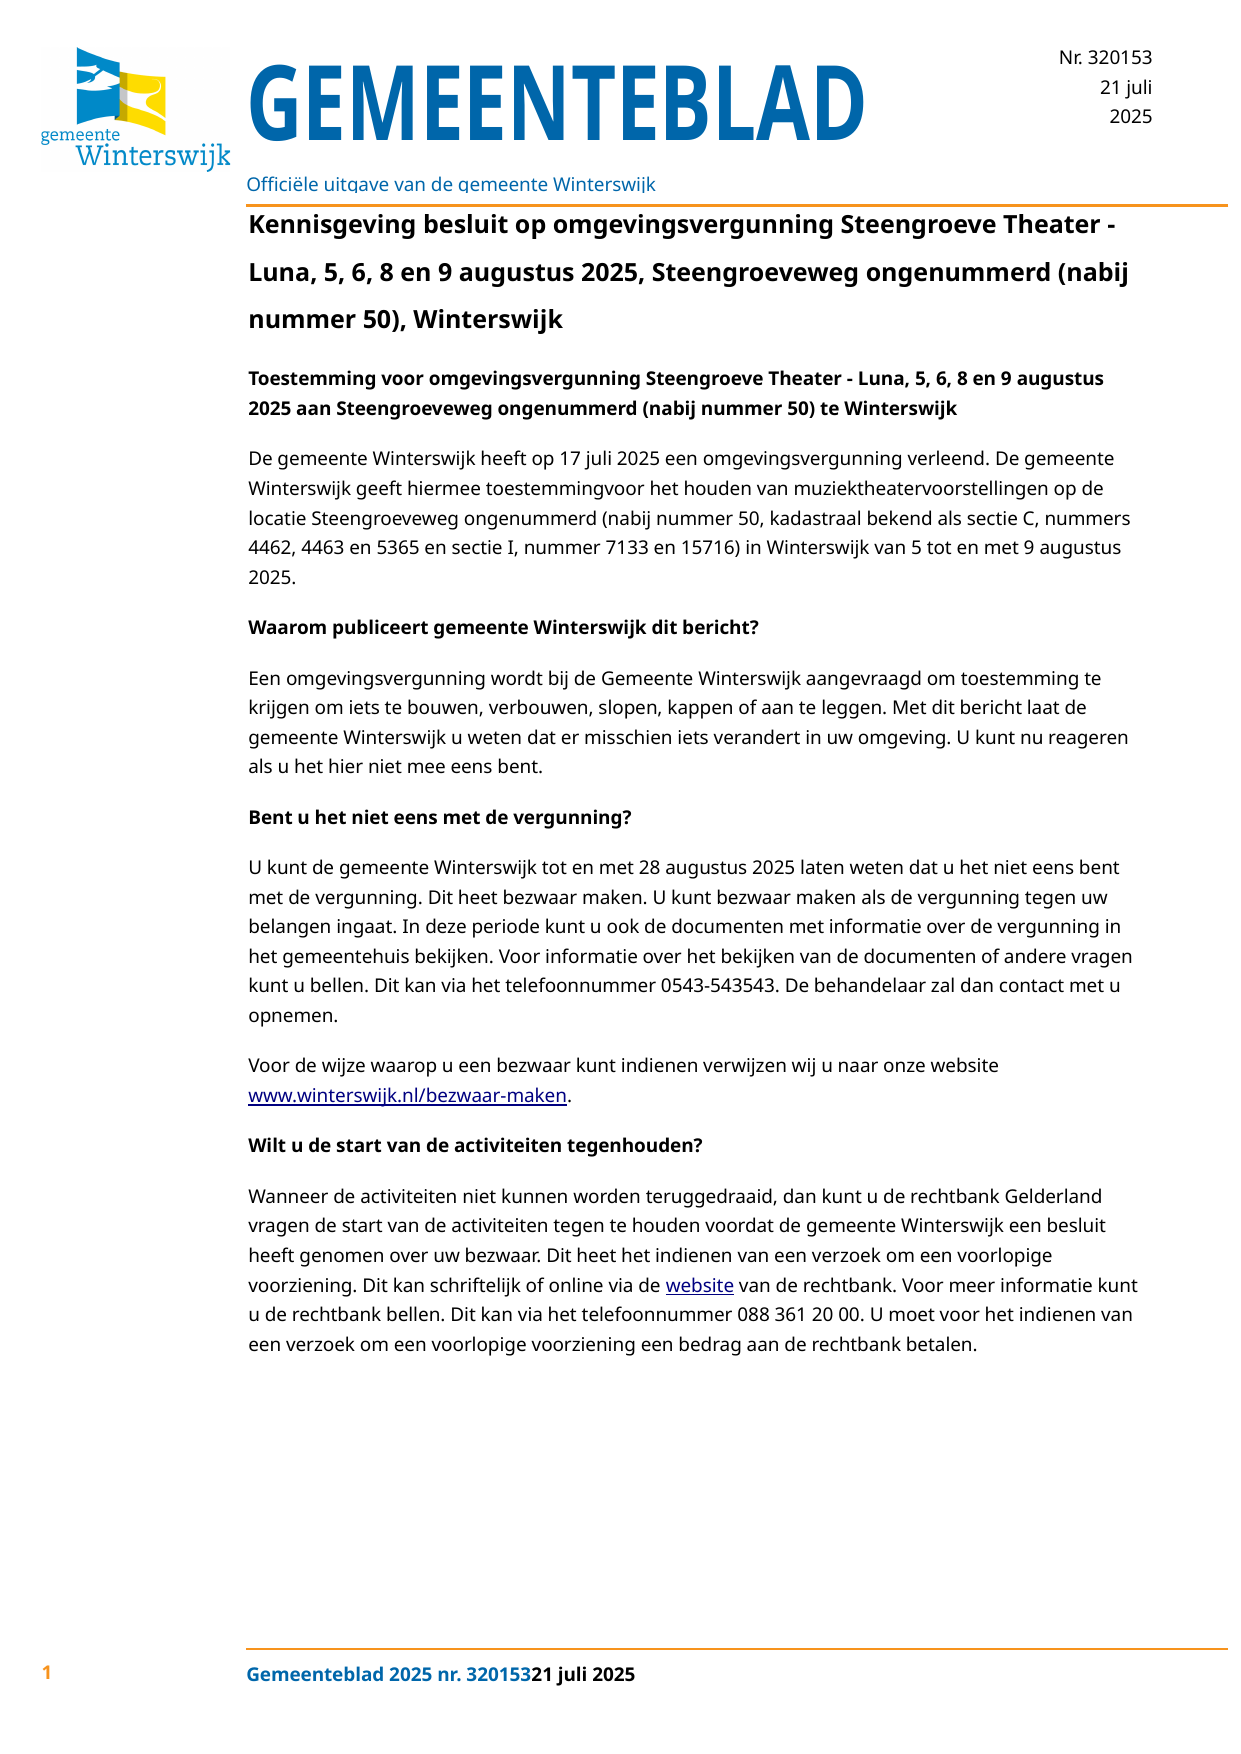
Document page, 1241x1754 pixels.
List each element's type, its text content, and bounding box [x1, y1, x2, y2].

text Wilt u de start van de activiteiten tegenhouden? [248, 1133, 1152, 1158]
text Kennisgeving besluit op omgevingsvergunning Steengroeve Theater - Luna, 5, 6, 8 en 9 augustus 2025, Steengroeveweg ongenummerd (nabij nummer 50), Winterswijk [248, 207, 1152, 336]
picture [225, 153, 231, 162]
text Toestemming voor omgevingsvergunning Steengroeve Theater - Luna, 5, 6, 8 en 9 augustus 2025 aan Steengroeveweg ongenummerd (nabij nummer 50) te Winterswijk [248, 366, 1152, 421]
text U kunt de gemeente Winterswijk tot en met 28 augustus 2025 laten weten dat u het niet eens bent met de vergunning. Dit heet bezwaar maken. U kunt bezwaar maken als de vergunning tegen uw belangen ingaat. In deze periode kunt u ook de documenten met informatie over de vergunning in het gemeentehuis bekijken. Voor informatie over het bekijken van de documenten of andere vragen kunt u bellen. Dit kan via het telefoonnummer 0543-543543. De behandelaar zal dan contact met u opnemen. [248, 854, 1152, 1028]
picture [41, 47, 231, 172]
text Waarom publiceert gemeente Winterswijk dit bericht? [248, 614, 1152, 640]
text Een omgevingsvergunning wordt bij de Gemeente Winterswijk aangevraagd om toestemming te krijgen om iets te bouwen, verbouwen, slopen, kappen of aan te leggen. Met dit bericht laat de gemeente Winterswijk u weten dat er misschien iets verandert in uw omgeving. U kunt nu reageren als u het hier niet mee eens bent. [248, 665, 1152, 779]
text Voor de wijze waarop u een bezwaar kunt indienen verwijzen wij u naar onze website www.winterswijk.nl/bezwaar-maken. [248, 1053, 1152, 1108]
text Wanneer de activiteiten niet kunnen worden teruggedraaid, dan kunt u de rechtbank Gelderland vragen de start van de activiteiten tegen te houden voordat de gemeente Winterswijk een besluit heeft genomen over uw bezwaar. Dit heet het indienen van een verzoek om een voorlopige voorziening. Dit kan schriftelijk of online via de website van de rechtbank. Voor meer informatie kunt u de rechtbank bellen. Dit kan via het telefoonnummer 088 361 20 00. U moet voor het indienen van een verzoek om een voorlopige voorziening een bedrag aan de rechtbank betalen. [248, 1183, 1152, 1357]
text De gemeente Winterswijk heeft op 17 juli 2025 een omgevingsvergunning verleend. De gemeente Winterswijk geeft hiermee toestemmingvoor het houden van muziektheatervoorstellingen op de locatie Steengroeveweg ongenummerd (nabij nummer 50, kadastraal bekend als sectie C, nummers 4462, 4463 en 5365 en sectie I, nummer 7133 en 15716) in Winterswijk van 5 tot en met 9 augustus 2025. [248, 446, 1152, 589]
text Bent u het niet eens met de vergunning? [248, 804, 1152, 829]
